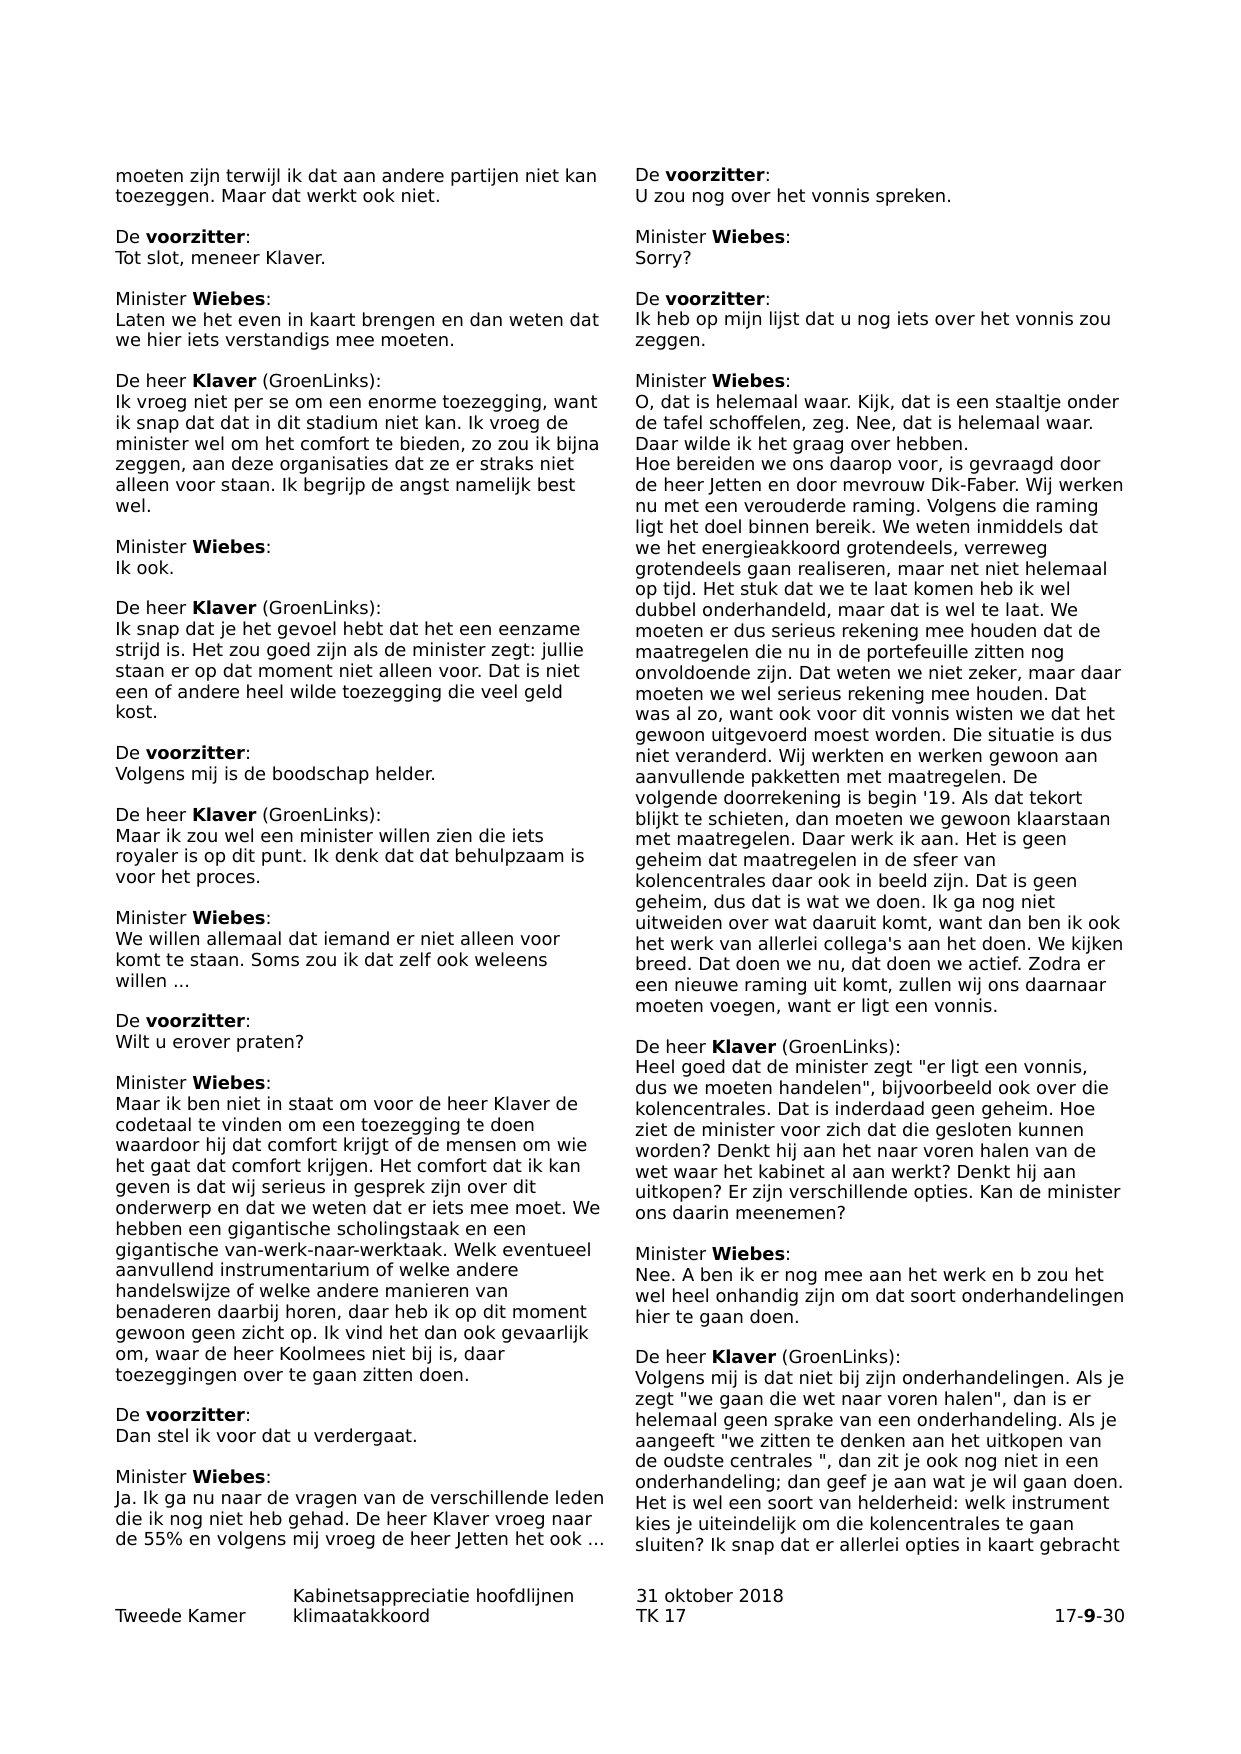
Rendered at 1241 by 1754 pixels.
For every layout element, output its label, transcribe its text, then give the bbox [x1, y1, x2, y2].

text O, dat is helemaal waar. Kijk, dat is een staaltje onder de tafel schoffelen, zeg. Nee, dat is helemaal waar. Daar wilde ik het graag over hebben. [635, 392, 1125, 454]
text Minister Wiebes: [115, 908, 605, 929]
text Maar ik zou wel een minister willen zien die iets royaler is op dit punt. Ik denk dat dat behulpzaam is voor het proces. [115, 825, 605, 888]
text We willen allemaal dat iemand er niet alleen voor komt te staan. Soms zou ik dat zelf ook weleens willen ... [115, 929, 605, 991]
text Volgens mij is dat niet bij zijn onderhandelingen. Als je zegt "we gaan die wet naar voren halen", dan is er helemaal geen sprake van een onderhandeling. Als je aangeeft "we zitten te denken aan het uitkopen van de oudste centrales ", dan zit je ook nog niet in een onderhandeling; dan geef je aan wat je wil gaan doen. Het is wel een soort van helderheid: welk instrument kies je uiteindelijk om die kolencentrales te gaan sluiten? Ik snap dat er allerlei opties in kaart gebracht [635, 1368, 1125, 1555]
text De heer Klaver (GroenLinks): [635, 1347, 1125, 1368]
text De heer Klaver (GroenLinks): [115, 598, 605, 619]
text Dan stel ik voor dat u verdergaat. [115, 1426, 605, 1447]
text Tot slot, meneer Klaver. [115, 248, 605, 268]
text Laten we het even in kaart brengen en dan weten dat we hier iets verstandigs mee moeten. [115, 309, 605, 351]
text Minister Wiebes: [115, 288, 605, 309]
text Minister Wiebes: [635, 371, 1125, 392]
text Volgens mij is de boodschap helder. [115, 764, 605, 785]
text Heel goed dat de minister zegt "er ligt een vonnis, dus we moeten handelen", bijvoorbeeld ook over die kolencentrales. Dat is inderdaad geen geheim. Hoe ziet de minister voor zich dat die gesloten kunnen worden? Denkt hij aan het naar voren halen van de wet waar het kabinet al aan werkt? Denkt hij aan uitkopen? Er zijn verschillende opties. Kan de minister ons daarin meenemen? [635, 1057, 1125, 1224]
text U zou nog over het vonnis spreken. [635, 186, 1125, 207]
text Wilt u erover praten? [115, 1032, 605, 1053]
text moeten zijn terwijl ik dat aan andere partijen niet kan toezeggen. Maar dat werkt ook niet. [115, 165, 605, 207]
text Ik snap dat je het gevoel hebt dat het een eenzame strijd is. Het zou goed zijn als de minister zegt: jullie staan er op dat moment niet alleen voor. Dat is niet een of andere heel wilde toezegging die veel geld kost. [115, 619, 605, 723]
text Maar ik ben niet in staat om voor de heer Klaver de codetaal te vinden om een toezegging te doen waardoor hij dat comfort krijgt of de mensen om wie het gaat dat comfort krijgen. Het comfort dat ik kan geven is dat wij serieus in gesprek zijn over dit onderwerp en dat we weten dat er iets mee moet. We hebben een gigantische scholingstaak en een gigantische van-werk-naar-werktaak. Welk eventueel aanvullend instrumentarium of welke andere handelswijze of welke andere manieren van benaderen daarbij horen, daar heb ik op dit moment gewoon geen zicht op. Ik vind het dan ook gevaarlijk om, waar de heer Koolmees niet bij is, daar toezeggingen over te gaan zitten doen. [115, 1093, 605, 1385]
text De voorzitter: [115, 743, 605, 764]
text Minister Wiebes: [115, 1467, 605, 1487]
text Nee. A ben ik er nog mee aan het werk en b zou het wel heel onhandig zijn om dat soort onderhandelingen hier te gaan doen. [635, 1265, 1125, 1327]
text De voorzitter: [115, 227, 605, 248]
text Minister Wiebes: [115, 537, 605, 557]
text Sorry? [635, 248, 1125, 268]
text De heer Klaver (GroenLinks): [115, 371, 605, 392]
text Minister Wiebes: [635, 1244, 1125, 1265]
text Ik heb op mijn lijst dat u nog iets over het vonnis zou zeggen. [635, 309, 1125, 351]
text Ik ook. [115, 557, 605, 578]
text De voorzitter: [635, 288, 1125, 309]
text De voorzitter: [115, 1011, 605, 1032]
text Ik vroeg niet per se om een enorme toezegging, want ik snap dat dat in dit stadium niet kan. Ik vroeg de minister wel om het comfort te bieden, zo zou ik bijna zeggen, aan deze organisaties dat ze er straks niet alleen voor staan. Ik begrijp de angst namelijk best wel. [115, 392, 605, 517]
text De voorzitter: [635, 165, 1125, 186]
text Hoe bereiden we ons daarop voor, is gevraagd door de heer Jetten en door mevrouw Dik-Faber. Wij werken nu met een verouderde raming. Volgens die raming ligt het doel binnen bereik. We weten inmiddels dat we het energieakkoord grotendeels, verreweg grotendeels gaan realiseren, maar net niet helemaal op tijd. Het stuk dat we te laat komen heb ik wel dubbel onderhandeld, maar dat is wel te laat. We moeten er dus serieus rekening mee houden dat de maatregelen die nu in de portefeuille zitten nog onvoldoende zijn. Dat weten we niet zeker, maar daar moeten we wel serieus rekening mee houden. Dat was al zo, want ook voor dit vonnis wisten we dat het gewoon uitgevoerd moest worden. Die situatie is dus niet veranderd. Wij werkten en werken gewoon aan aanvullende pakketten met maatregelen. De volgende doorrekening is begin '19. Als dat tekort blijkt te schieten, dan moeten we gewoon klaarstaan met maatregelen. Daar werk ik aan. Het is geen geheim dat maatregelen in de sfeer van kolencentrales daar ook in beeld zijn. Dat is geen geheim, dus dat is wat we doen. Ik ga nog niet uitweiden over wat daaruit komt, want dan ben ik ook het werk van allerlei collega's aan het doen. We kijken breed. Dat doen we nu, dat doen we actief. Zodra er een nieuwe raming uit komt, zullen wij ons daarnaar moeten voegen, want er ligt een vonnis. [635, 454, 1125, 1017]
text De voorzitter: [115, 1405, 605, 1426]
text De heer Klaver (GroenLinks): [115, 805, 605, 825]
text De heer Klaver (GroenLinks): [635, 1037, 1125, 1057]
text Ja. Ik ga nu naar de vragen van de verschillende leden die ik nog niet heb gehad. De heer Klaver vroeg naar de 55% en volgens mij vroeg de heer Jetten het ook ... [115, 1487, 605, 1550]
text Minister Wiebes: [115, 1073, 605, 1093]
text Minister Wiebes: [635, 227, 1125, 248]
